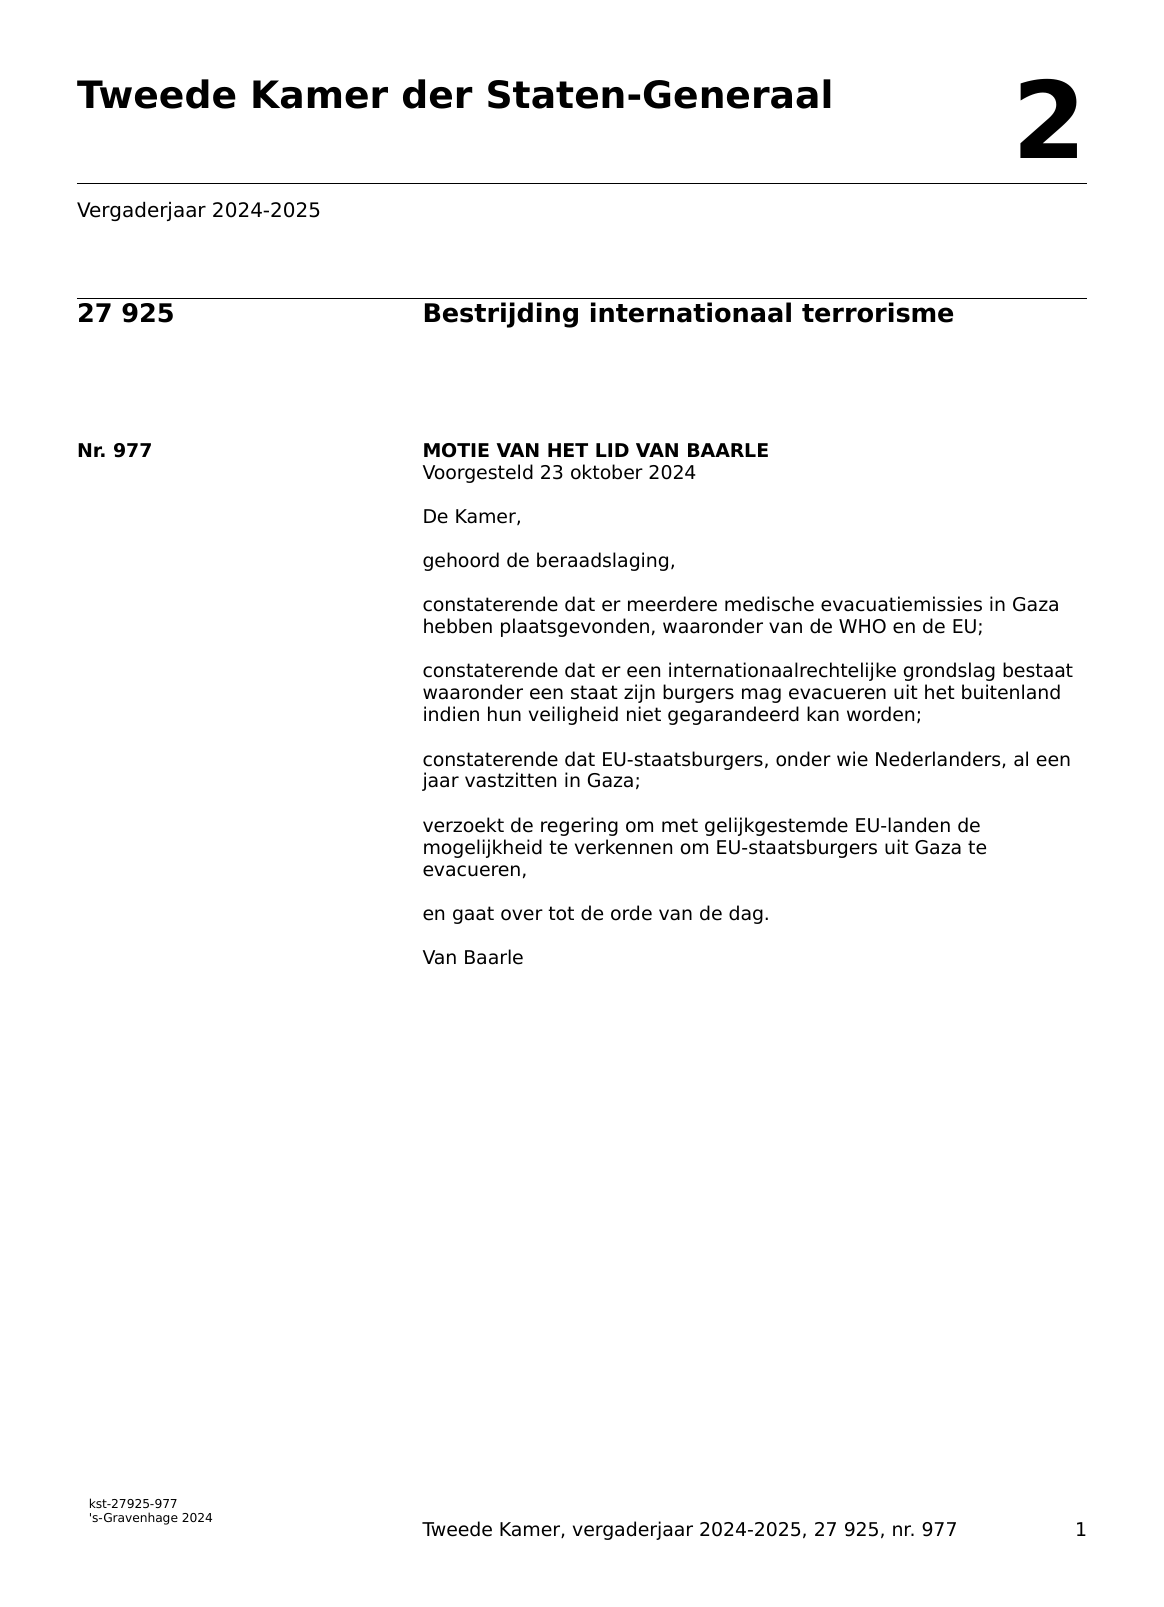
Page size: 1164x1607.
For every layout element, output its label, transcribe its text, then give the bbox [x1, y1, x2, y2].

text Voorgesteld 23 oktober 2024 [422, 462, 1087, 484]
subtitle Nr. 977 MOTIE VAN HET LID VAN BAARLE [77, 440, 1087, 462]
subtitle 27 925 Bestrijding internationaal terrorisme [77, 299, 1087, 329]
text Van Baarle [422, 947, 1087, 969]
text constaterende dat er meerdere medische evacuatiemissies in Gaza hebben plaatsgevonden, waaronder van de WHO en de EU; [422, 594, 1087, 638]
table_header 2 [886, 59, 1087, 183]
text gehoord de beraadslaging, [422, 550, 1087, 572]
text kst-27925-977 [88, 1497, 323, 1511]
text en gaat over tot de orde van de dag. [422, 903, 1087, 925]
text De Kamer, [422, 506, 1087, 528]
table_cell Vergaderjaar 2024-2025 [77, 184, 1087, 298]
text constaterende dat er een internationaalrechtelijke grondslag bestaat waaronder een staat zijn burgers mag evacueren uit het buitenland indien hun veiligheid niet gegarandeerd kan worden; [422, 660, 1087, 726]
text verzoekt de regering om met gelijkgestemde EU-landen de mogelijkheid te verkennen om EU-staatsburgers uit Gaza te evacueren, [422, 814, 1087, 881]
table_header Tweede Kamer der Staten-Generaal [77, 59, 886, 183]
text constaterende dat EU-staatsburgers, onder wie Nederlanders, al een jaar vastzitten in Gaza; [422, 748, 1087, 792]
text 's-Gravenhage 2024 [88, 1511, 323, 1525]
